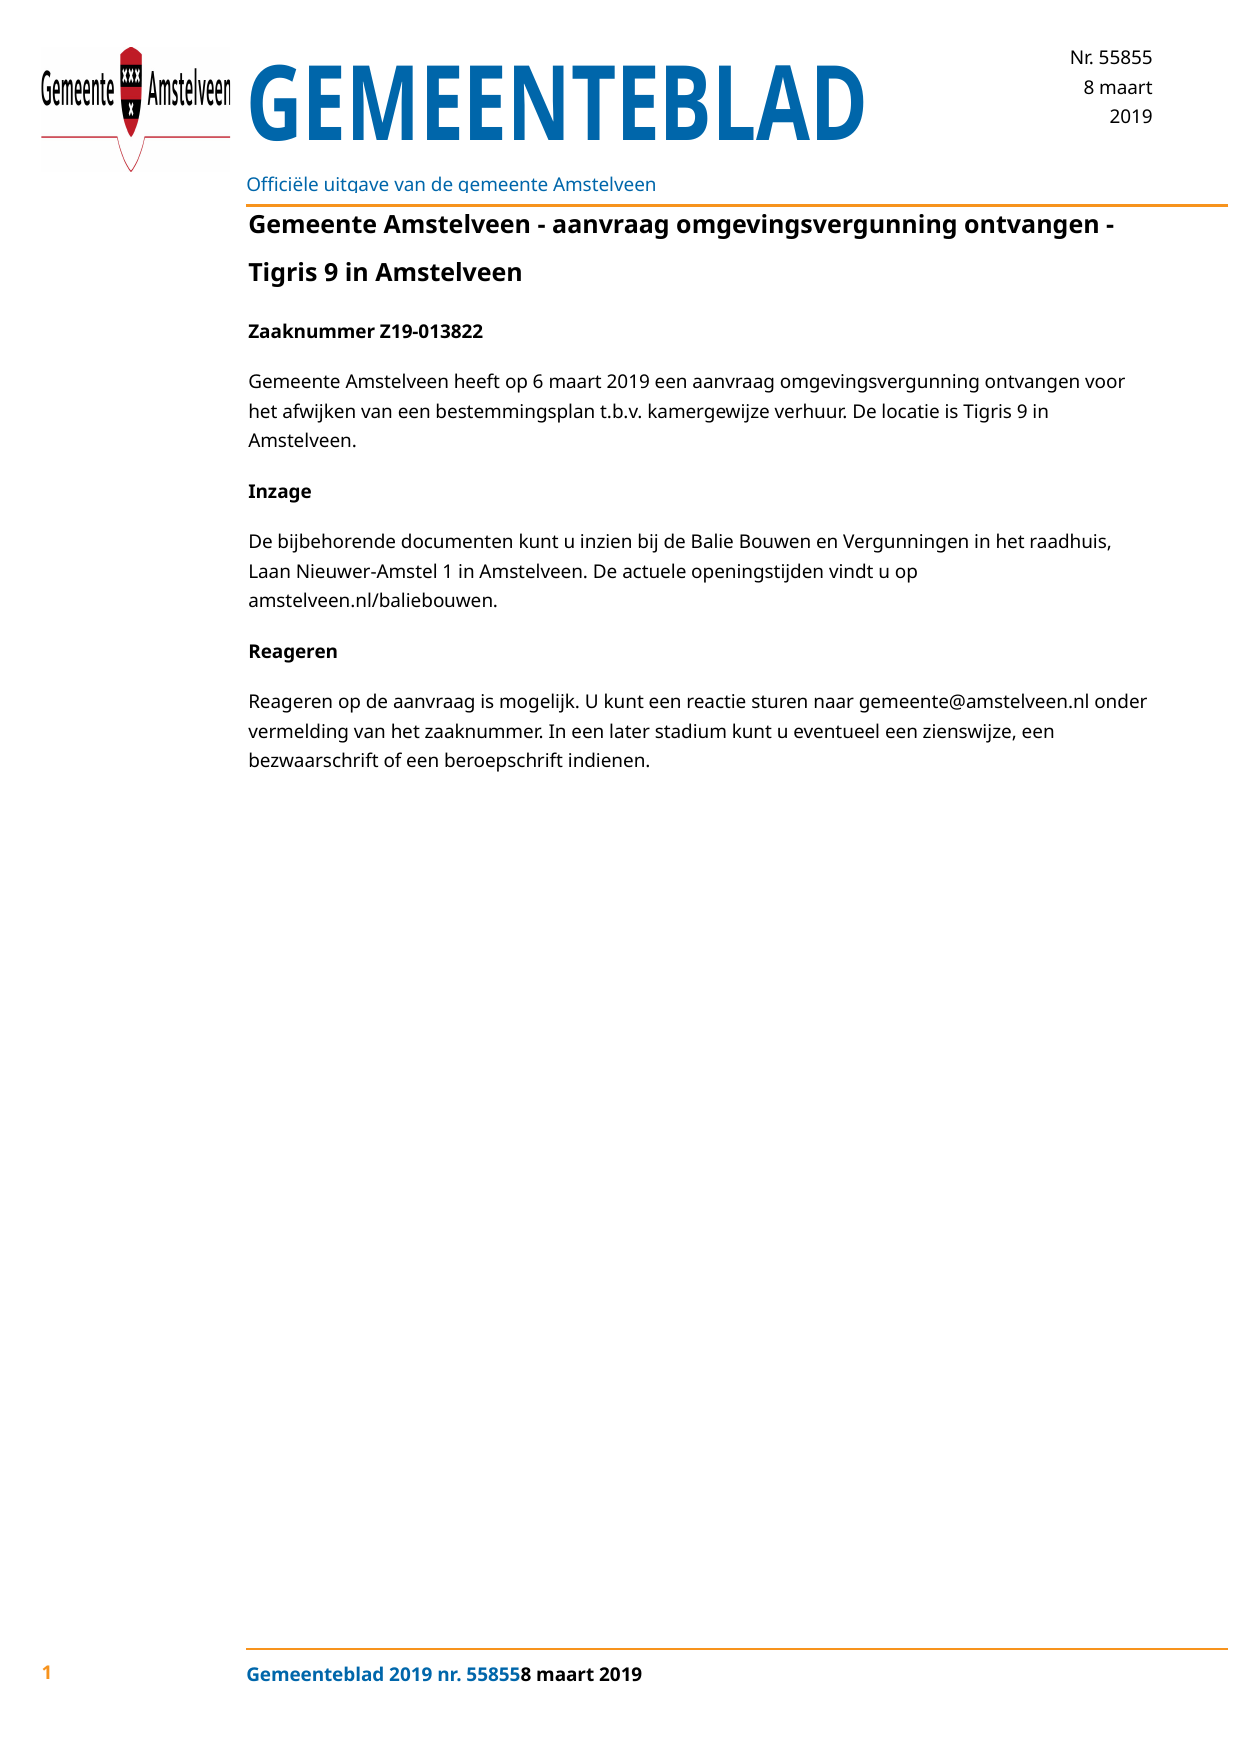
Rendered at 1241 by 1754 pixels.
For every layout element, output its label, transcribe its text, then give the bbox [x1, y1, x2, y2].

picture [41, 47, 231, 172]
text Inzage [248, 478, 1152, 504]
text De bijbehorende documenten kunt u inzien bij de Balie Bouwen en Vergunningen in het raadhuis, Laan Nieuwer-Amstel 1 in Amstelveen. De actuele openingstijden vindt u op amstelveen.nl/baliebouwen. [248, 528, 1152, 613]
text Reageren [248, 638, 1152, 664]
text Gemeente Amstelveen - aanvraag omgevingsvergunning ontvangen - Tigris 9 in Amstelveen [248, 207, 1152, 288]
text Reageren op de aanvraag is mogelijk. U kunt een reactie sturen naar gemeente@amstelveen.nl onder vermelding van het zaaknummer. In een later stadium kunt u eventueel een zienswijze, een bezwaarschrift of een beroepschrift indienen. [248, 688, 1152, 773]
text Zaaknummer Z19-013822 [248, 318, 1152, 344]
text Gemeente Amstelveen heeft op 6 maart 2019 een aanvraag omgevingsvergunning ontvangen voor het afwijken van een bestemmingsplan t.b.v. kamergewijze verhuur. De locatie is Tigris 9 in Amstelveen. [248, 368, 1152, 453]
